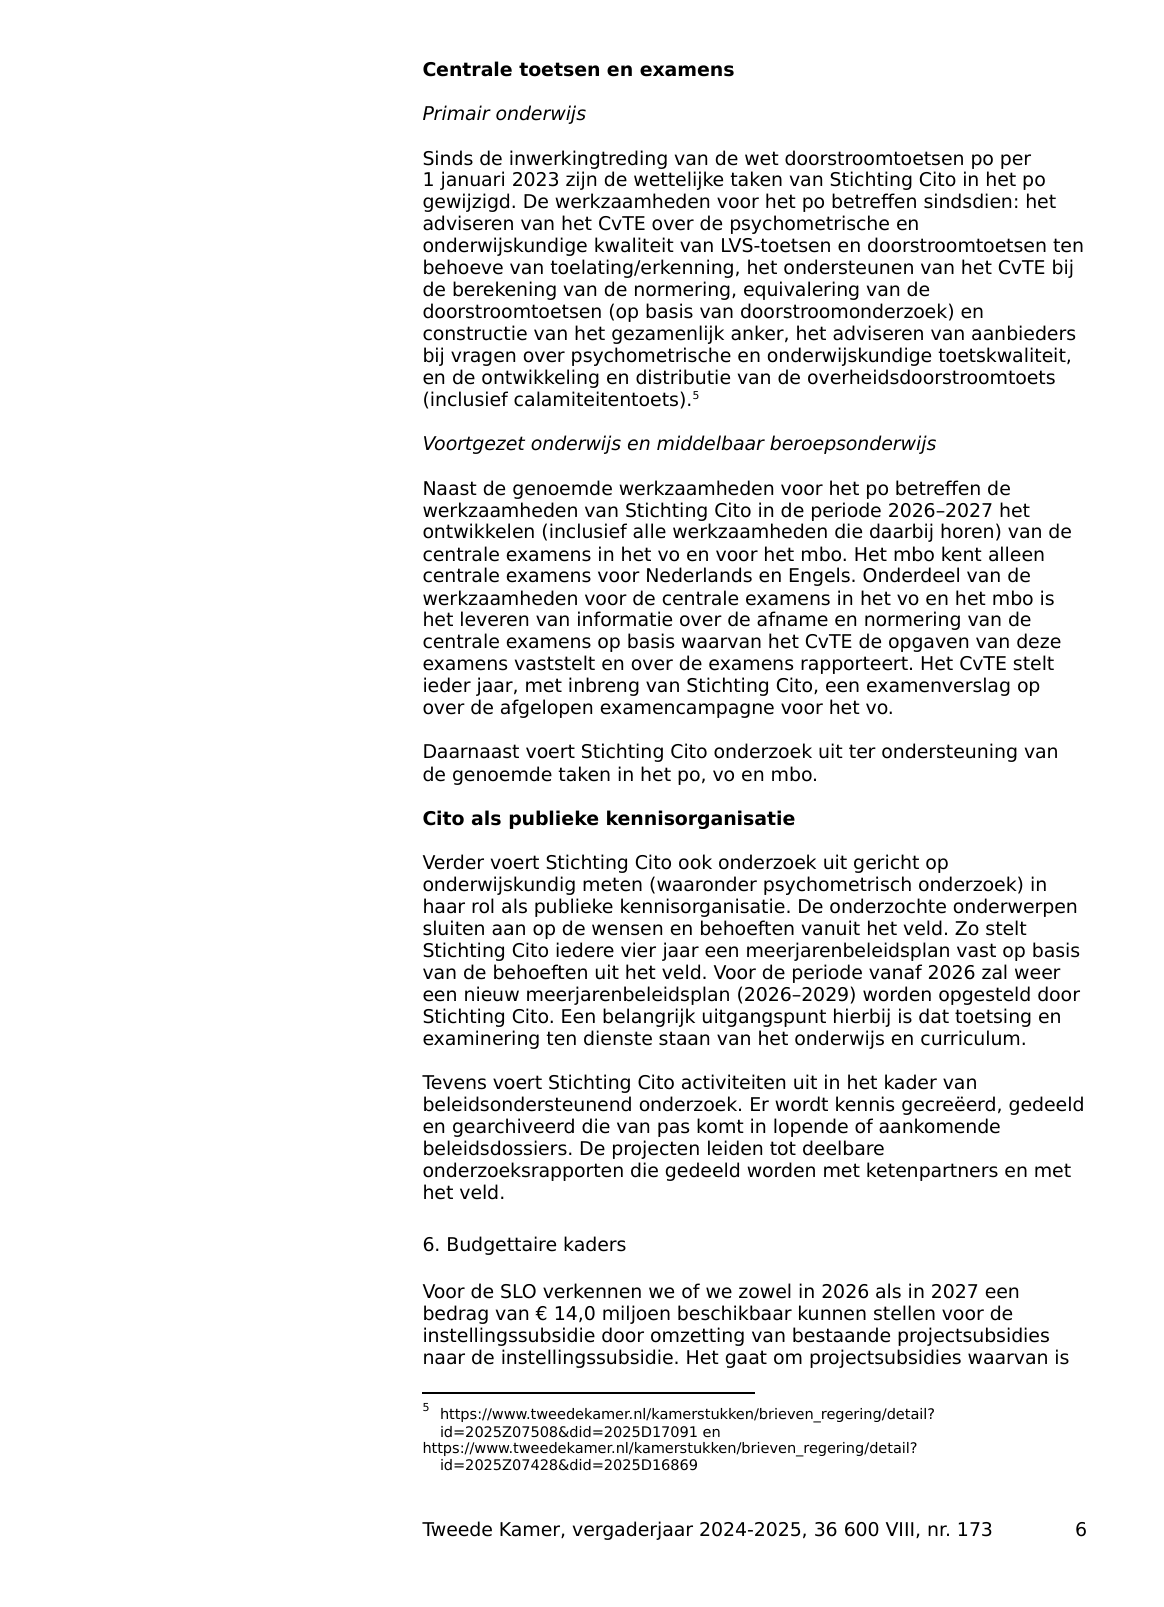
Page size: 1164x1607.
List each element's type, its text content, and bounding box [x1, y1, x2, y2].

subtitle Voortgezet onderwijs en middelbaar beroepsonderwijs [422, 433, 1087, 455]
text Tevens voert Stichting Cito activiteiten uit in het kader van beleidsondersteunend onderzoek. Er wordt kennis gecreëerd, gedeeld en gearchiveerd die van pas komt in lopende of aankomende beleidsdossiers. De projecten leiden tot deelbare onderzoeksrapporten die gedeeld worden met ketenpartners en met het veld. [422, 1072, 1087, 1204]
text Voor de SLO verkennen we of we zowel in 2026 als in 2027 een bedrag van € 14,0 miljoen beschikbaar kunnen stellen voor de instellingssubsidie door omzetting van bestaande projectsubsidies naar de instellingssubsidie. Het gaat om projectsubsidies waarvan is [422, 1281, 1087, 1368]
subtitle 6. Budgettaire kaders [422, 1234, 1087, 1256]
text Verder voert Stichting Cito ook onderzoek uit gericht op onderwijskundig meten (waaronder psychometrisch onderzoek) in haar rol als publieke kennisorganisatie. De onderzochte onderwerpen sluiten aan op de wensen en behoeften vanuit het veld. Zo stelt Stichting Cito iedere vier jaar een meerjarenbeleidsplan vast op basis van de behoeften uit het veld. Voor de periode vanaf 2026 zal weer een nieuw meerjarenbeleidsplan (2026–2029) worden opgesteld door Stichting Cito. Een belangrijk uitgangspunt hierbij is dat toetsing en examinering ten dienste staan van het onderwijs en curriculum. [422, 852, 1087, 1049]
text https://www.tweedekamer.nl/kamerstukken/brieven_regering/detail?id=2025Z07428&did=2025D16869 [422, 1441, 1087, 1474]
text https://www.tweedekamer.nl/kamerstukken/brieven_regering/detail?id=2025Z07508&did=2025D17091 en [422, 1402, 1087, 1441]
text Daarnaast voert Stichting Cito onderzoek uit ter ondersteuning van de genoemde taken in het po, vo en mbo. [422, 741, 1087, 785]
text Sinds de inwerkingtreding van de wet doorstroomtoetsen po per 1 januari 2023 zijn de wettelijke taken van Stichting Cito in het po gewijzigd. De werkzaamheden voor het po betreffen sindsdien: het adviseren van het CvTE over de psychometrische en onderwijskundige kwaliteit van LVS-toetsen en doorstroomtoetsen ten behoeve van toelating/erkenning, het ondersteunen van het CvTE bij de berekening van de normering, equivalering van de doorstroomtoetsen (op basis van doorstroomonderzoek) en constructie van het gezamenlijk anker, het adviseren van aanbieders bij vragen over psychometrische en onderwijskundige toetskwaliteit, en de ontwikkeling en distributie van de overheidsdoorstroomtoets (inclusief calamiteitentoets). [422, 147, 1087, 411]
subtitle Primair onderwijs [422, 103, 1087, 125]
text Naast de genoemde werkzaamheden voor het po betreffen de werkzaamheden van Stichting Cito in de periode 2026–2027 het ontwikkelen (inclusief alle werkzaamheden die daarbij horen) van de centrale examens in het vo en voor het mbo. Het mbo kent alleen centrale examens voor Nederlands en Engels. Onderdeel van de werkzaamheden voor de centrale examens in het vo en het mbo is het leveren van informatie over de afname en normering van de centrale examens op basis waarvan het CvTE de opgaven van deze examens vaststelt en over de examens rapporteert. Het CvTE stelt ieder jaar, met inbreng van Stichting Cito, een examenverslag op over de afgelopen examencampagne voor het vo. [422, 477, 1087, 719]
subtitle Cito als publieke kennisorganisatie [422, 808, 1087, 829]
subtitle Centrale toetsen en examens [422, 59, 1087, 81]
